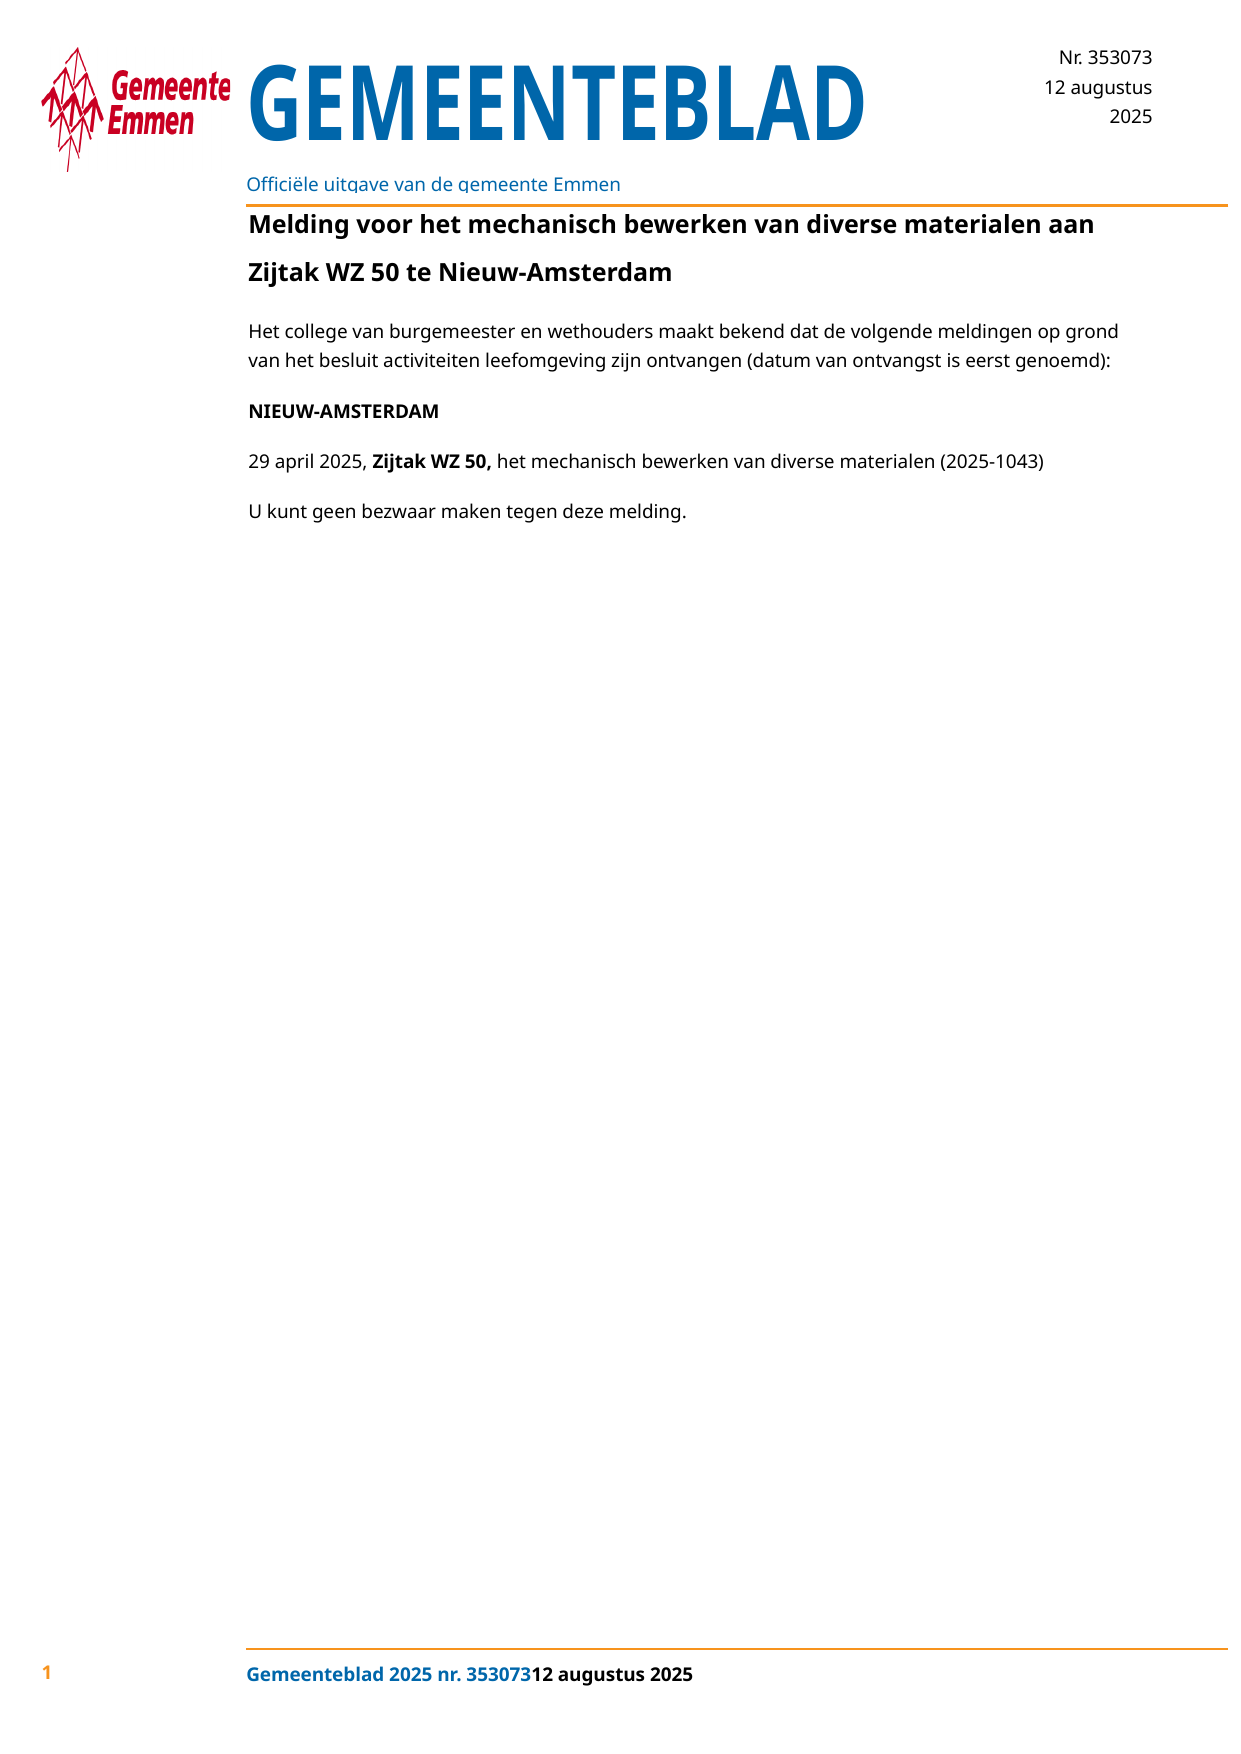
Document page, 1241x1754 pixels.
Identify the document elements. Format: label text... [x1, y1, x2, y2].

text U kunt geen bezwaar maken tegen deze melding. [248, 499, 1152, 524]
text Het college van burgemeester en wethouders maakt bekend dat de volgende meldingen op grond van het besluit activiteiten leefomgeving zijn ontvan­gen (datum van ontvangst is eerst genoemd): [248, 318, 1152, 373]
text Melding voor het mechanisch bewerken van diverse materialen aan Zijtak WZ 50 te Nieuw-Amsterdam [248, 207, 1152, 288]
picture [41, 47, 231, 172]
text NIEUW-AMSTERDAM [248, 398, 1152, 424]
text 29 april 2025, Zijtak WZ 50, het mechanisch bewerken van diverse materialen (2025-1043) [248, 448, 1152, 474]
